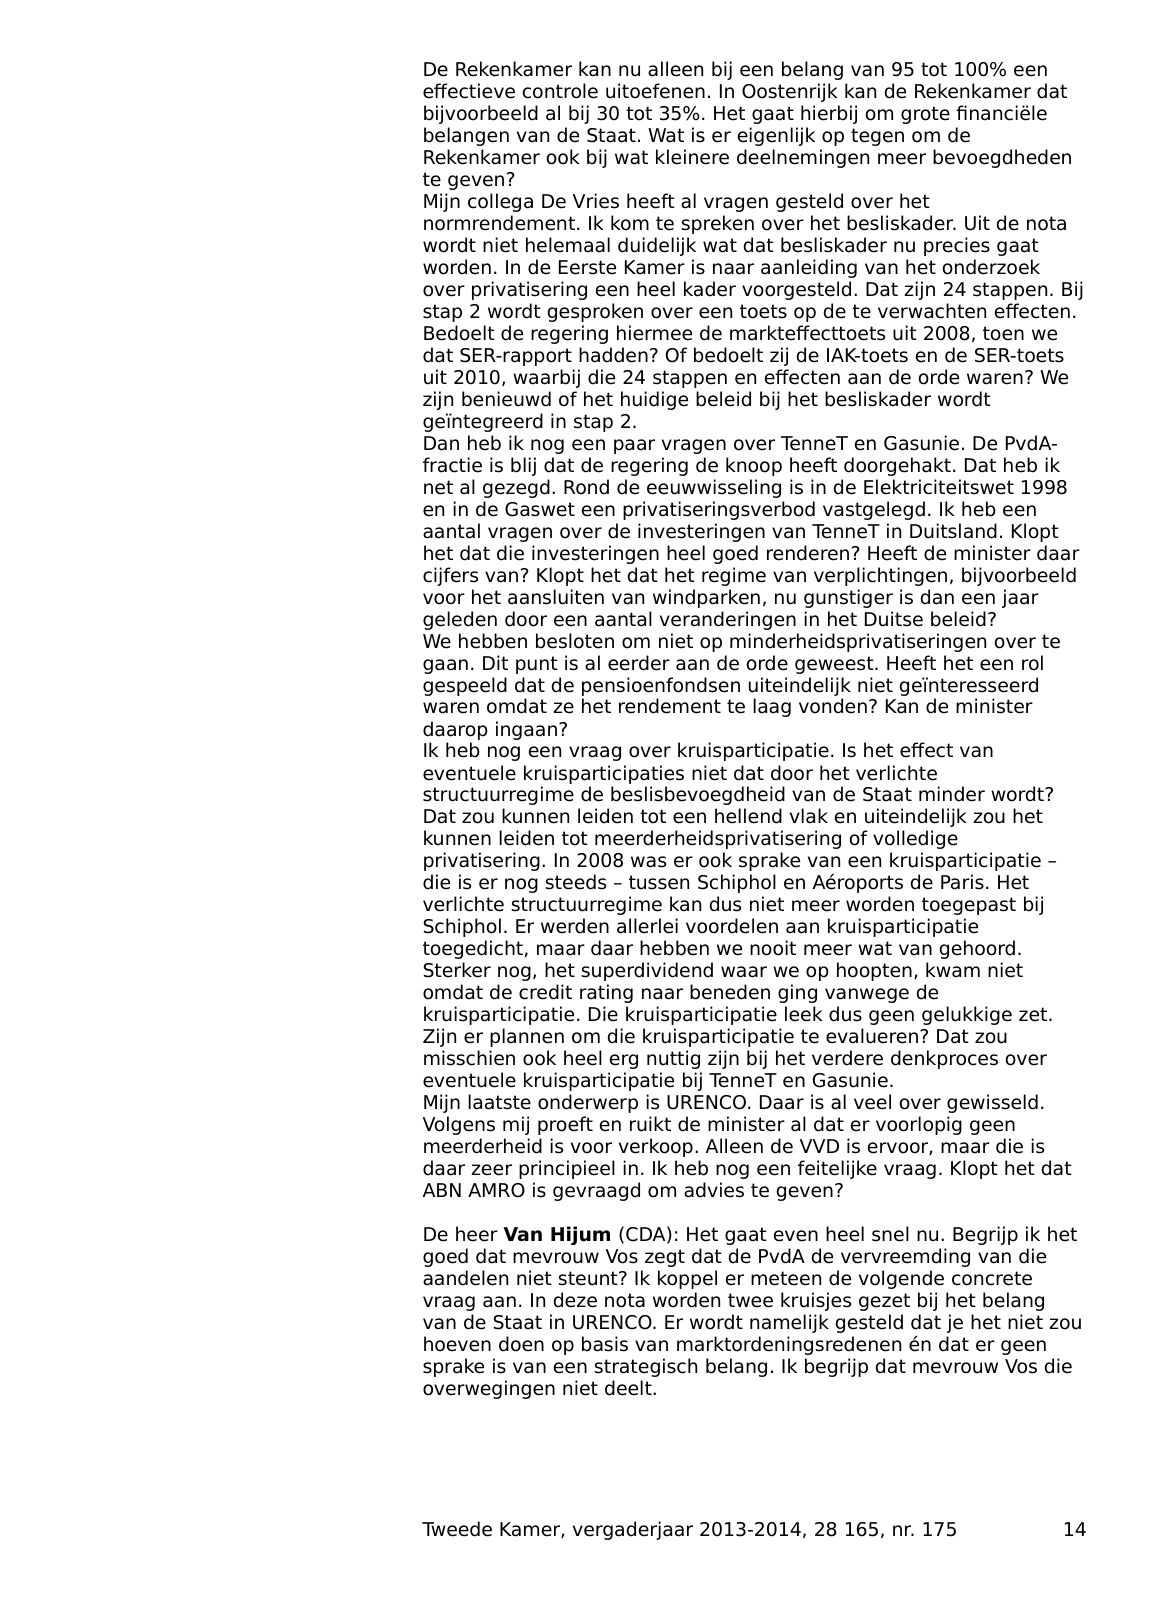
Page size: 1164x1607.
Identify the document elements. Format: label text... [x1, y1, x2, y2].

text Mijn collega De Vries heeft al vragen gesteld over het normrendement. Ik kom te spreken over het besliskader. Uit de nota wordt niet helemaal duidelijk wat dat besliskader nu precies gaat worden. In de Eerste Kamer is naar aanleiding van het onderzoek over privatisering een heel kader voorgesteld. Dat zijn 24 stappen. Bij stap 2 wordt gesproken over een toets op de te verwachten effecten. Bedoelt de regering hiermee de markteffecttoets uit 2008, toen we dat SER-rapport hadden? Of bedoelt zij de IAK-toets en de SER-toets uit 2010, waarbij die 24 stappen en effecten aan de orde waren? We zijn benieuwd of het huidige beleid bij het besliskader wordt geïntegreerd in stap 2. [422, 191, 1087, 433]
text De Rekenkamer kan nu alleen bij een belang van 95 tot 100% een effectieve controle uitoefenen. In Oostenrijk kan de Rekenkamer dat bijvoorbeeld al bij 30 tot 35%. Het gaat hierbij om grote financiële belangen van de Staat. Wat is er eigenlijk op tegen om de Rekenkamer ook bij wat kleinere deelnemingen meer bevoegdheden te geven? [422, 59, 1087, 191]
text Ik heb nog een vraag over kruisparticipatie. Is het effect van eventuele kruisparticipaties niet dat door het verlichte structuurregime de beslisbevoegdheid van de Staat minder wordt? Dat zou kunnen leiden tot een hellend vlak en uiteindelijk zou het kunnen leiden tot meerderheidsprivatisering of volledige privatisering. In 2008 was er ook sprake van een kruisparticipatie – die is er nog steeds – tussen Schiphol en Aéroports de Paris. Het verlichte structuurregime kan dus niet meer worden toegepast bij Schiphol. Er werden allerlei voordelen aan kruisparticipatie toegedicht, maar daar hebben we nooit meer wat van gehoord. Sterker nog, het superdividend waar we op hoopten, kwam niet omdat de credit rating naar beneden ging vanwege de kruisparticipatie. Die kruisparticipatie leek dus geen gelukkige zet. Zijn er plannen om die kruisparticipatie te evalueren? Dat zou misschien ook heel erg nuttig zijn bij het verdere denkproces over eventuele kruisparticipatie bij TenneT en Gasunie. [422, 740, 1087, 1092]
text Mijn laatste onderwerp is URENCO. Daar is al veel over gewisseld. Volgens mij proeft en ruikt de minister al dat er voorlopig geen meerderheid is voor verkoop. Alleen de VVD is ervoor, maar die is daar zeer principieel in. Ik heb nog een feitelijke vraag. Klopt het dat ABN AMRO is gevraagd om advies te geven? [422, 1092, 1087, 1202]
text De heer Van Hijum (CDA): Het gaat even heel snel nu. Begrijp ik het goed dat mevrouw Vos zegt dat de PvdA de vervreemding van die aandelen niet steunt? Ik koppel er meteen de volgende concrete vraag aan. In deze nota worden twee kruisjes gezet bij het belang van de Staat in URENCO. Er wordt namelijk gesteld dat je het niet zou hoeven doen op basis van marktordeningsredenen én dat er geen sprake is van een strategisch belang. Ik begrijp dat mevrouw Vos die overwegingen niet deelt. [422, 1224, 1087, 1400]
text We hebben besloten om niet op minderheidsprivatiseringen over te gaan. Dit punt is al eerder aan de orde geweest. Heeft het een rol gespeeld dat de pensioenfondsen uiteindelijk niet geïnteresseerd waren omdat ze het rendement te laag vonden? Kan de minister daarop ingaan? [422, 631, 1087, 740]
text Dan heb ik nog een paar vragen over TenneT en Gasunie. De PvdA-fractie is blij dat de regering de knoop heeft doorgehakt. Dat heb ik net al gezegd. Rond de eeuwwisseling is in de Elektriciteitswet 1998 en in de Gaswet een privatiseringsverbod vastgelegd. Ik heb een aantal vragen over de investeringen van TenneT in Duitsland. Klopt het dat die investeringen heel goed renderen? Heeft de minister daar cijfers van? Klopt het dat het regime van verplichtingen, bijvoorbeeld voor het aansluiten van windparken, nu gunstiger is dan een jaar geleden door een aantal veranderingen in het Duitse beleid? [422, 433, 1087, 631]
